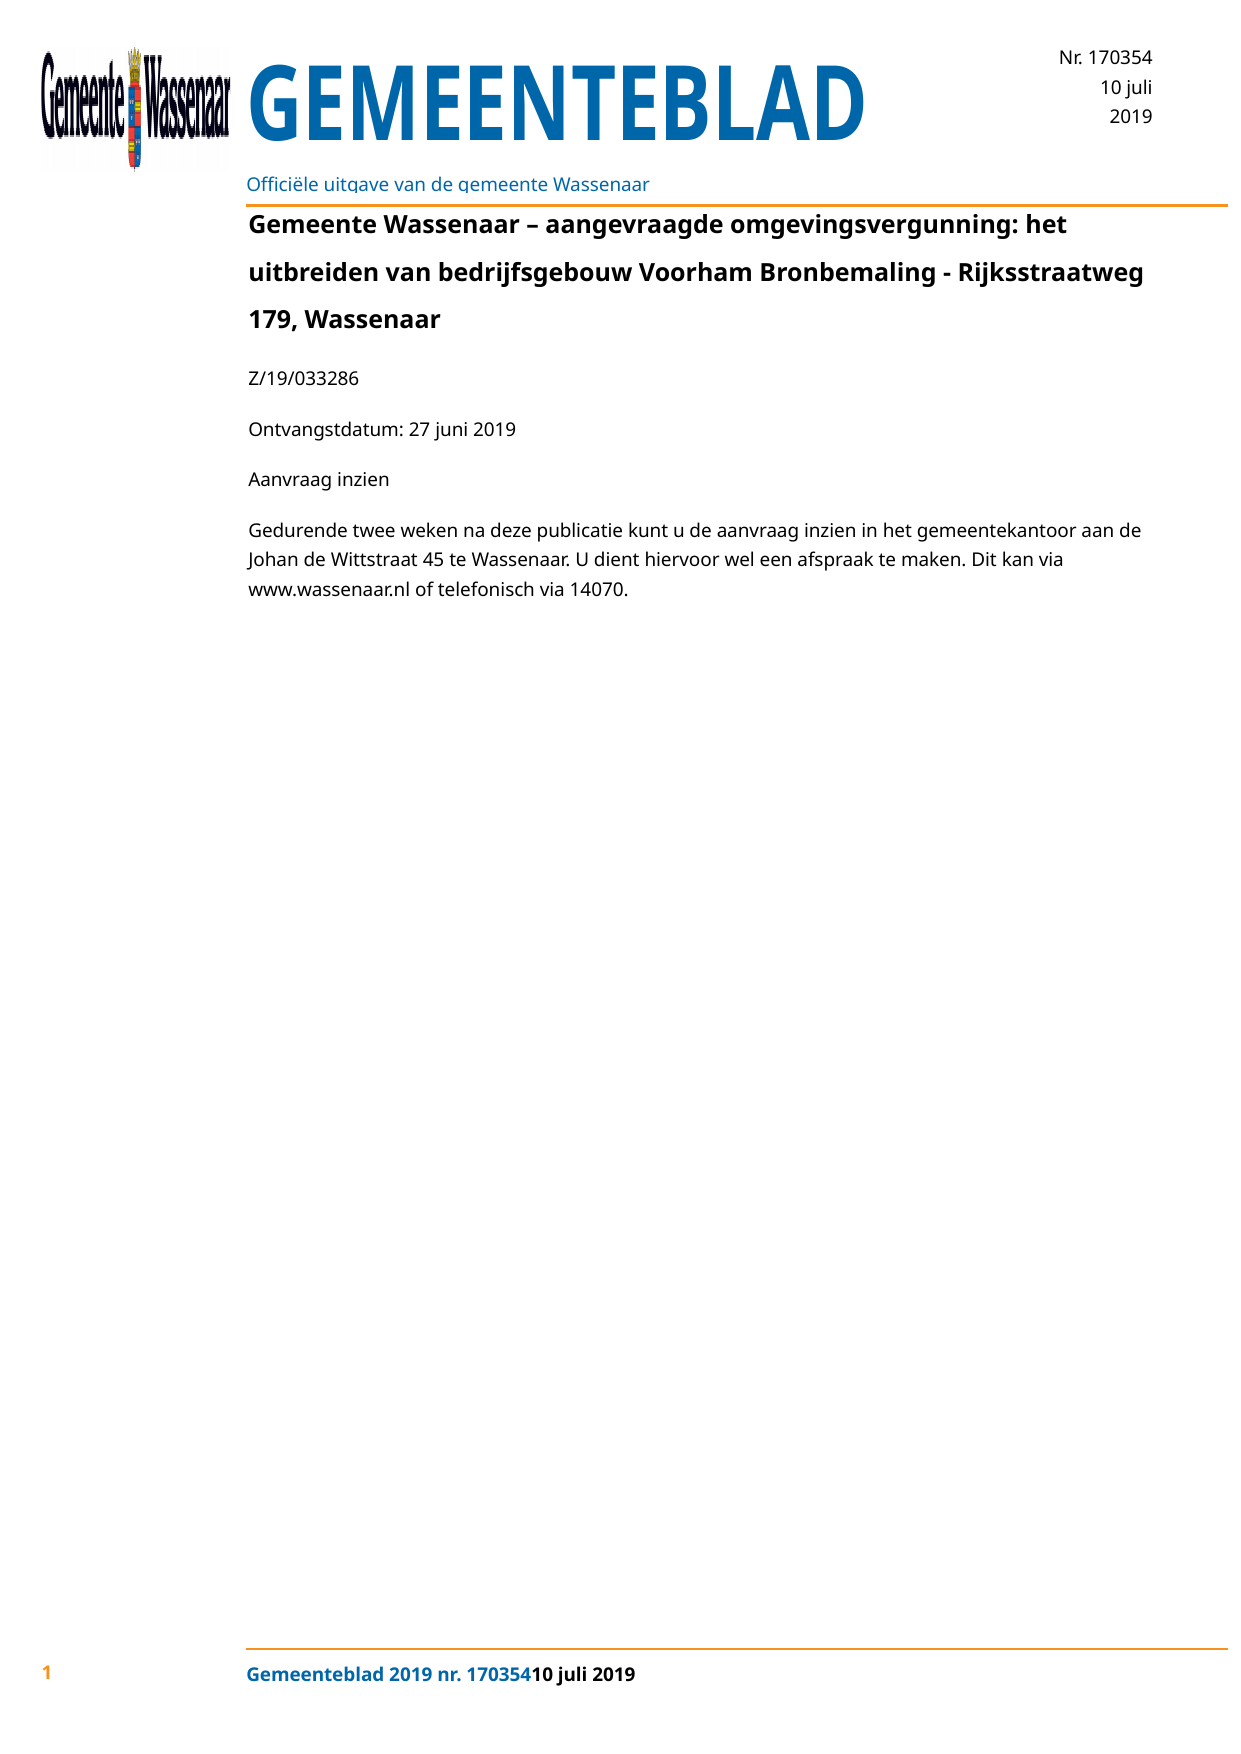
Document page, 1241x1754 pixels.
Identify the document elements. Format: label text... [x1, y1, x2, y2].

text Gedurende twee weken na deze publicatie kunt u de aanvraag inzien in het gemeentekantoor aan de Johan de Wittstraat 45 te Wassenaar. U dient hiervoor wel een afspraak te maken. Dit kan via www.wassenaar.nl of telefonisch via 14070. [248, 517, 1152, 602]
text Gemeente Wassenaar – aangevraagde omgevingsvergunning: het uitbreiden van bedrijfsgebouw Voorham Bronbemaling - Rijksstraatweg 179, Wassenaar [248, 207, 1152, 336]
picture [41, 47, 231, 172]
text Aanvraag inzien [248, 466, 1152, 492]
text Ontvangstdatum: 27 juni 2019 [248, 416, 1152, 442]
text Z/19/033286 [248, 366, 1152, 391]
